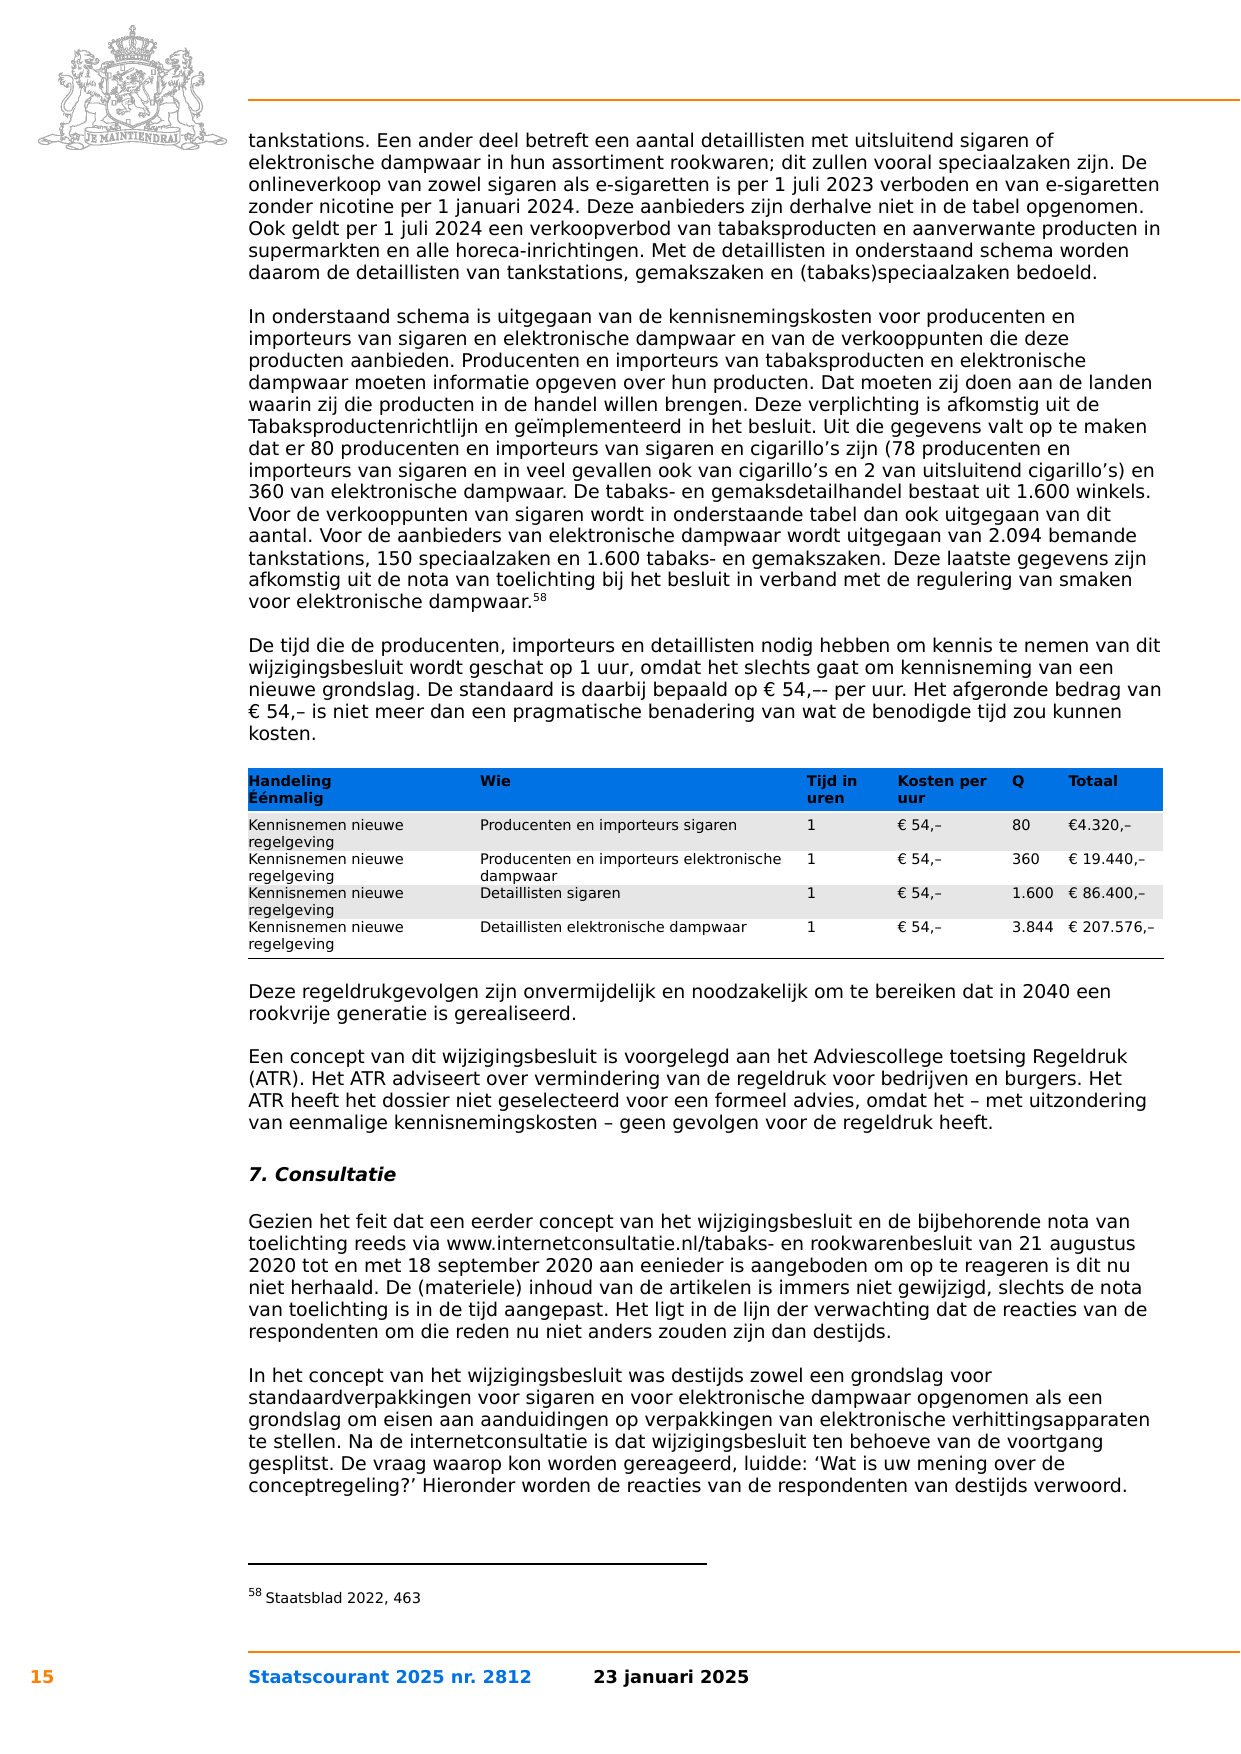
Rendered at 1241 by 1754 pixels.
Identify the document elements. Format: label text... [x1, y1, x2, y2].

table_cell 1 [801, 885, 891, 919]
table_header Q [1006, 768, 1062, 811]
table_cell 360 [1006, 851, 1062, 885]
table_cell € 86.400,– [1063, 885, 1163, 919]
table_cell Producenten en importeurs sigaren [474, 813, 801, 851]
text Deze regeldrukgevolgen zijn onvermijdelijk en noodzakelijk om te bereiken dat in 2040 een rookvrije generatie is gerealiseerd. [248, 981, 1163, 1024]
table_cell Detaillisten elektronische dampwaar [474, 919, 801, 958]
table_cell 1 [801, 813, 891, 851]
text In het concept van het wijzigingsbesluit was destijds zowel een grondslag voor standaardverpakkingen voor sigaren en voor elektronische dampwaar opgenomen als een grondslag om eisen aan aanduidingen op verpakkingen van elektronische verhittingsapparaten te stellen. Na de internetconsultatie is dat wijzigingsbesluit ten behoeve van de voortgang gesplitst. De vraag waarop kon worden gereageerd, luidde: ‘Wat is uw mening over de conceptregeling?’ Hieronder worden de reacties van de respondenten van destijds verwoord. [248, 1365, 1163, 1497]
table_header Kosten per uur [891, 768, 1006, 811]
text tankstations. Een ander deel betreft een aantal detaillisten met uitsluitend sigaren of elektronische dampwaar in hun assortiment rookwaren; dit zullen vooral speciaalzaken zijn. De onlineverkoop van zowel sigaren als e-sigaretten is per 1 juli 2023 verboden en van e-sigaretten zonder nicotine per 1 januari 2024. Deze aanbieders zijn derhalve niet in de tabel opgenomen. Ook geldt per 1 juli 2024 een verkoopverbod van tabaksproducten en aanverwante producten in supermarkten en alle horeca-inrichtingen. Met de detaillisten in onderstaand schema worden daarom de detaillisten van tankstations, gemakszaken en (tabaks)speciaalzaken bedoeld. [248, 130, 1163, 284]
text De tijd die de producenten, importeurs en detaillisten nodig hebben om kennis te nemen van dit wijzigingsbesluit wordt geschat op 1 uur, omdat het slechts gaat om kennisneming van een nieuwe grondslag. De standaard is daarbij bepaald op € 54,–- per uur. Het afgeronde bedrag van € 54,– is niet meer dan een pragmatische benadering van wat de benodigde tijd zou kunnen kosten. [248, 635, 1163, 745]
table_cell € 207.576,– [1063, 919, 1163, 958]
table_cell Producenten en importeurs elektronische dampwaar [474, 851, 801, 885]
table_cell 80 [1006, 813, 1062, 851]
table_cell 1 [801, 919, 891, 958]
table_cell Kennisnemen nieuwe regelgeving [248, 919, 474, 958]
table_header Handeling Éénmalig [248, 768, 474, 811]
table_header Wie [474, 768, 801, 811]
table_cell Kennisnemen nieuwe regelgeving [248, 813, 474, 851]
subtitle 7. Consultatie [248, 1164, 1163, 1186]
text In onderstaand schema is uitgegaan van de kennisnemingskosten voor producenten en importeurs van sigaren en elektronische dampwaar en van de verkooppunten die deze producten aanbieden. Producenten en importeurs van tabaksproducten en elektronische dampwaar moeten informatie opgeven over hun producten. Dat moeten zij doen aan de landen waarin zij die producten in de handel willen brengen. Deze verplichting is afkomstig uit de Tabaksproductenrichtlijn en geïmplementeerd in het besluit. Uit die gegevens valt op te maken dat er 80 producenten en importeurs van sigaren en cigarillo’s zijn (78 producenten en importeurs van sigaren en in veel gevallen ook van cigarillo’s en 2 van uitsluitend cigarillo’s) en 360 van elektronische dampwaar. De tabaks- en gemaksdetailhandel bestaat uit 1.600 winkels. Voor de verkooppunten van sigaren wordt in onderstaande tabel dan ook uitgegaan van dit aantal. Voor de aanbieders van elektronische dampwaar wordt uitgegaan van 2.094 bemande tankstations, 150 speciaalzaken en 1.600 tabaks- en gemakszaken. Deze laatste gegevens zijn afkomstig uit de nota van toelichting bij het besluit in verband met de regulering van smaken voor elektronische dampwaar. [248, 306, 1163, 613]
text Staatsblad 2022, 463 [248, 1586, 1163, 1608]
table_cell € 54,– [891, 813, 1006, 851]
table_cell Detaillisten sigaren [474, 885, 801, 919]
table_cell 1 [801, 851, 891, 885]
table_cell € 19.440,– [1063, 851, 1163, 885]
table_cell €4.320,– [1063, 813, 1163, 851]
table_cell € 54,– [891, 851, 1006, 885]
table_cell € 54,– [891, 919, 1006, 958]
table_cell 1.600 [1006, 885, 1062, 919]
picture [38, 25, 227, 150]
table_header Tijd in uren [801, 768, 891, 811]
table_cell € 54,– [891, 885, 1006, 919]
table_cell 3.844 [1006, 919, 1062, 958]
text Gezien het feit dat een eerder concept van het wijzigingsbesluit en de bijbehorende nota van toelichting reeds via www.internetconsultatie.nl/tabaks- en rookwarenbesluit van 21 augustus 2020 tot en met 18 september 2020 aan eenieder is aangeboden om op te reageren is dit nu niet herhaald. De (materiele) inhoud van de artikelen is immers niet gewijzigd, slechts de nota van toelichting is in de tijd aangepast. Het ligt in de lijn der verwachting dat de reacties van de respondenten om die reden nu niet anders zouden zijn dan destijds. [248, 1211, 1163, 1343]
text Een concept van dit wijzigingsbesluit is voorgelegd aan het Adviescollege toetsing Regeldruk (ATR). Het ATR adviseert over vermindering van de regeldruk voor bedrijven en burgers. Het ATR heeft het dossier niet geselecteerd voor een formeel advies, omdat het – met uitzondering van eenmalige kennisnemingskosten – geen gevolgen voor de regeldruk heeft. [248, 1046, 1163, 1134]
table_cell Kennisnemen nieuwe regelgeving [248, 885, 474, 919]
table_cell Kennisnemen nieuwe regelgeving [248, 851, 474, 885]
table_header Totaal [1063, 768, 1163, 811]
